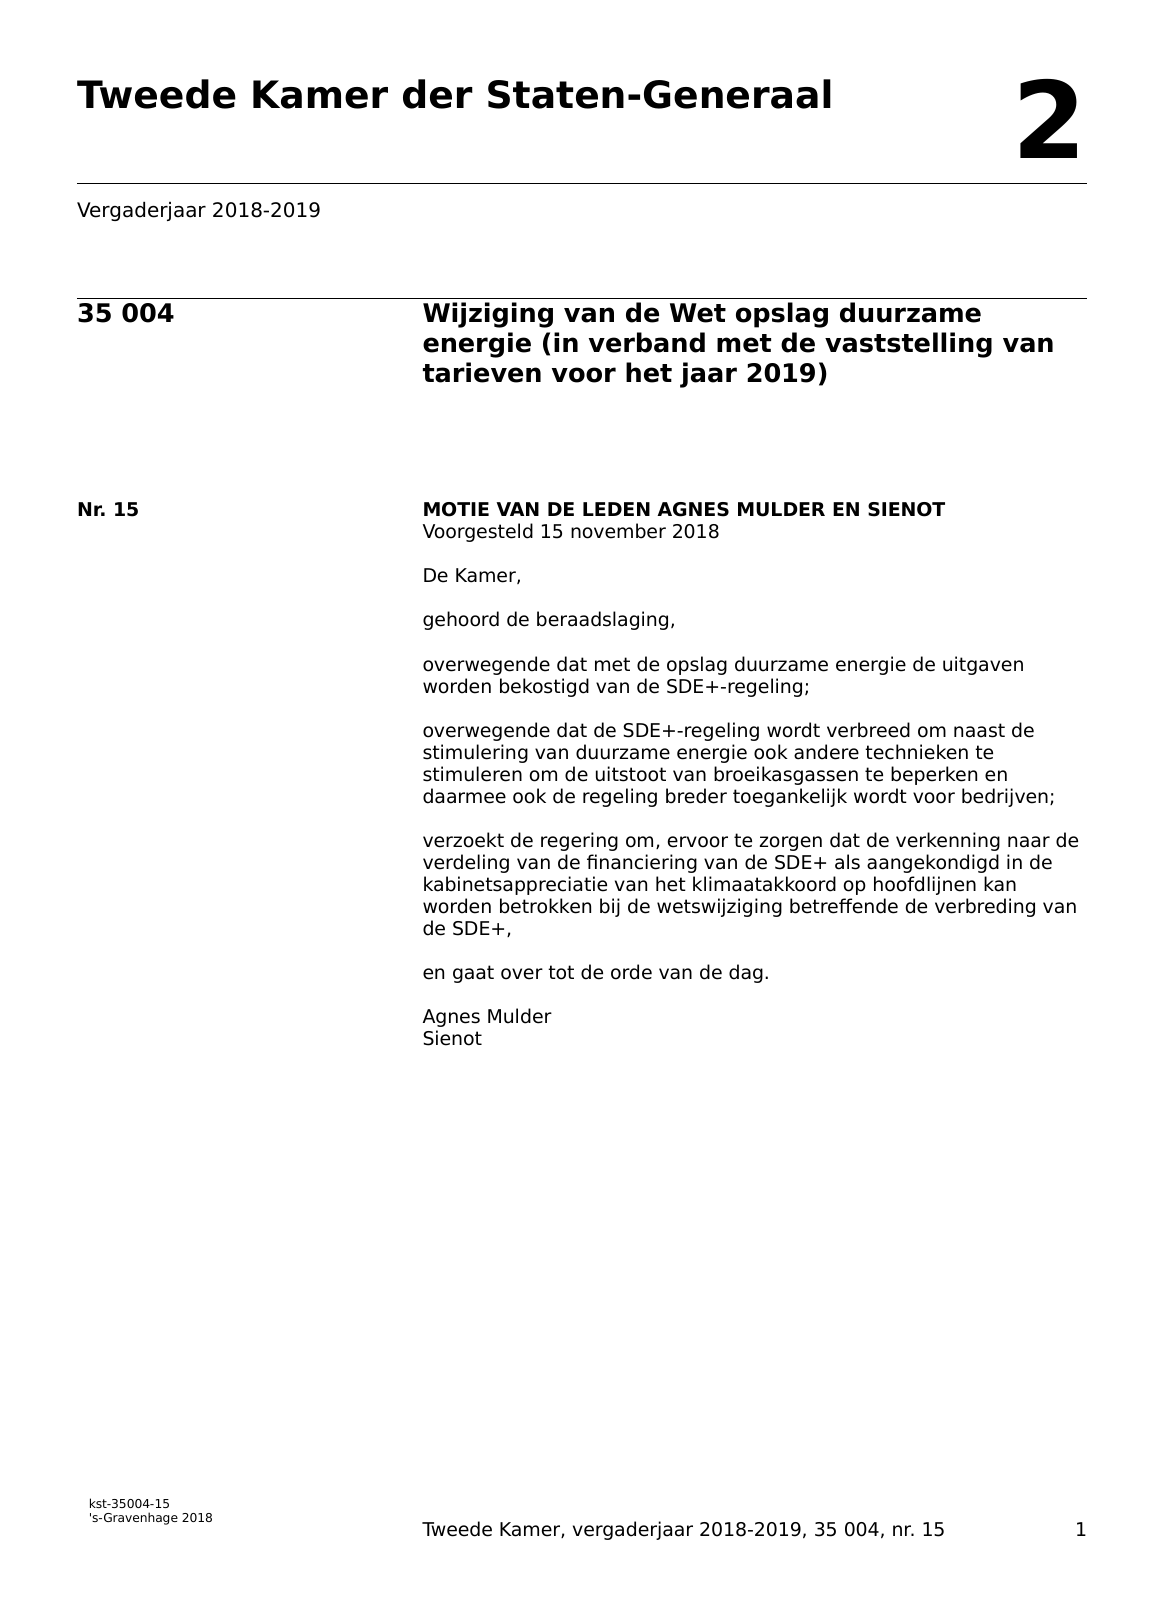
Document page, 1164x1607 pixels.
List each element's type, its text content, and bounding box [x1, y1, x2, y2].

table_header Tweede Kamer der Staten-Generaal [77, 59, 886, 183]
text Sienot [422, 1028, 1087, 1050]
table_cell Vergaderjaar 2018-2019 [77, 184, 1087, 298]
subtitle 35 004 Wijziging van de Wet opslag duurzame energie (in verband met de vaststelling van tarieven voor het jaar 2019) [77, 299, 1087, 388]
text overwegende dat met de opslag duurzame energie de uitgaven worden bekostigd van de SDE+-regeling; [422, 653, 1087, 697]
text kst-35004-15 [88, 1497, 323, 1511]
text 's-Gravenhage 2018 [88, 1511, 323, 1525]
text overwegende dat de SDE+-regeling wordt verbreed om naast de stimulering van duurzame energie ook andere technieken te stimuleren om de uitstoot van broeikasgassen te beperken en daarmee ook de regeling breder toegankelijk wordt voor bedrijven; [422, 720, 1087, 808]
text Voorgesteld 15 november 2018 [422, 521, 1087, 543]
text en gaat over tot de orde van de dag. [422, 962, 1087, 984]
subtitle Nr. 15 MOTIE VAN DE LEDEN AGNES MULDER EN SIENOT [77, 499, 1087, 521]
text De Kamer, [422, 565, 1087, 587]
text gehoord de beraadslaging, [422, 609, 1087, 631]
text verzoekt de regering om, ervoor te zorgen dat de verkenning naar de verdeling van de financiering van de SDE+ als aangekondigd in de kabinetsappreciatie van het klimaatakkoord op hoofdlijnen kan worden betrokken bij de wetswijziging betreffende de verbreding van de SDE+, [422, 830, 1087, 940]
table_header 2 [886, 59, 1087, 183]
text Agnes Mulder [422, 1006, 1087, 1028]
